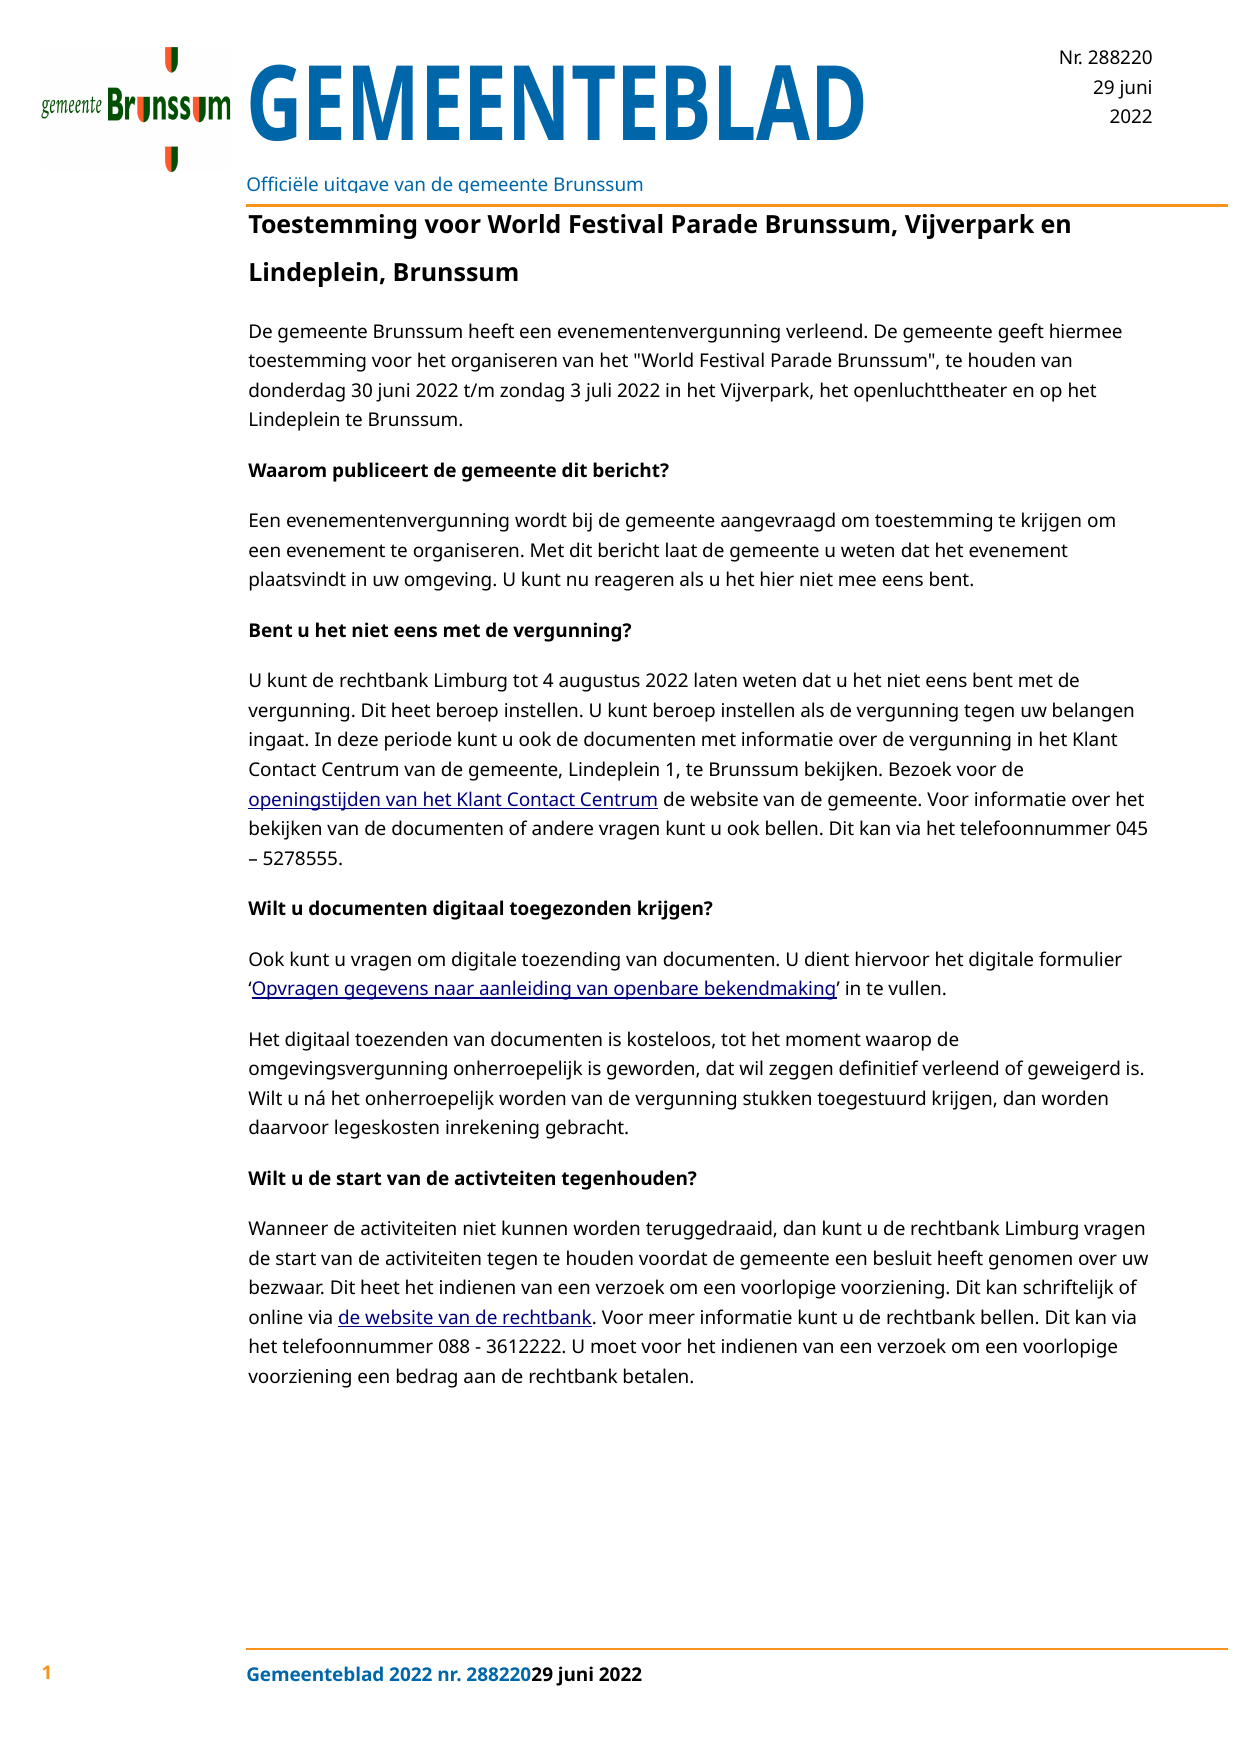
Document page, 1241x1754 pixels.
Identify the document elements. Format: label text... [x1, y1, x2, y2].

text Wilt u de start van de activteiten tegenhouden? [248, 1165, 1152, 1191]
text Het digitaal toezenden van documenten is kosteloos, tot het moment waarop de omgevingsvergunning onherroepelijk is geworden, dat wil zeggen definitief verleend of geweigerd is. Wilt u ná het onherroepelijk worden van de vergunning stukken toegestuurd krijgen, dan worden daarvoor legeskosten inrekening gebracht. [248, 1026, 1152, 1140]
text Wilt u documenten digitaal toegezonden krijgen? [248, 895, 1152, 921]
text De gemeente Brunssum heeft een evenementenvergunning verleend. De gemeente geeft hiermee toestemming voor het organiseren van het "World Festival Parade Brunssum", te houden van donderdag 30 juni 2022 t/m zondag 3 juli 2022 in het Vijverpark, het openluchttheater en op het Lindeplein te Brunssum. [248, 318, 1152, 432]
text Wanneer de activiteiten niet kunnen worden teruggedraaid, dan kunt u de rechtbank Limburg vragen de start van de activiteiten tegen te houden voordat de gemeente een besluit heeft genomen over uw bezwaar. Dit heet het indienen van een verzoek om een voorlopige voorziening. Dit kan schriftelijk of online via de website van de rechtbank. Voor meer informatie kunt u de rechtbank bellen. Dit kan via het telefoonnummer 088 - 3612222. U moet voor het indienen van een verzoek om een voorlopige voorziening een bedrag aan de rechtbank betalen. [248, 1215, 1152, 1389]
picture [41, 47, 231, 172]
text Een evenementenvergunning wordt bij de gemeente aangevraagd om toestemming te krijgen om een evenement te organiseren. Met dit bericht laat de gemeente u weten dat het evenement plaatsvindt in uw omgeving. U kunt nu reageren als u het hier niet mee eens bent. [248, 507, 1152, 592]
text Toestemming voor World Festival Parade Brunssum, Vijverpark en Lindeplein, Brunssum [248, 207, 1152, 288]
text Ook kunt u vragen om digitale toezending van documenten. U dient hiervoor het digitale formulier ‘Opvragen gegevens naar aanleiding van openbare bekendmaking’ in te vullen. [248, 946, 1152, 1001]
text Bent u het niet eens met de vergunning? [248, 617, 1152, 643]
text Waarom publiceert de gemeente dit bericht? [248, 457, 1152, 483]
text U kunt de rechtbank Limburg tot 4 augustus 2022 laten weten dat u het niet eens bent met de vergunning. Dit heet beroep instellen. U kunt beroep instellen als de vergunning tegen uw belangen ingaat. In deze periode kunt u ook de documenten met informatie over de vergunning in het Klant Contact Centrum van de gemeente, Lindeplein 1, te Brunssum bekijken. Bezoek voor de openingstijden van het Klant Contact Centrum de website van de gemeente. Voor informatie over het bekijken van de documenten of andere vragen kunt u ook bellen. Dit kan via het telefoonnummer 045 – 5278555. [248, 667, 1152, 871]
